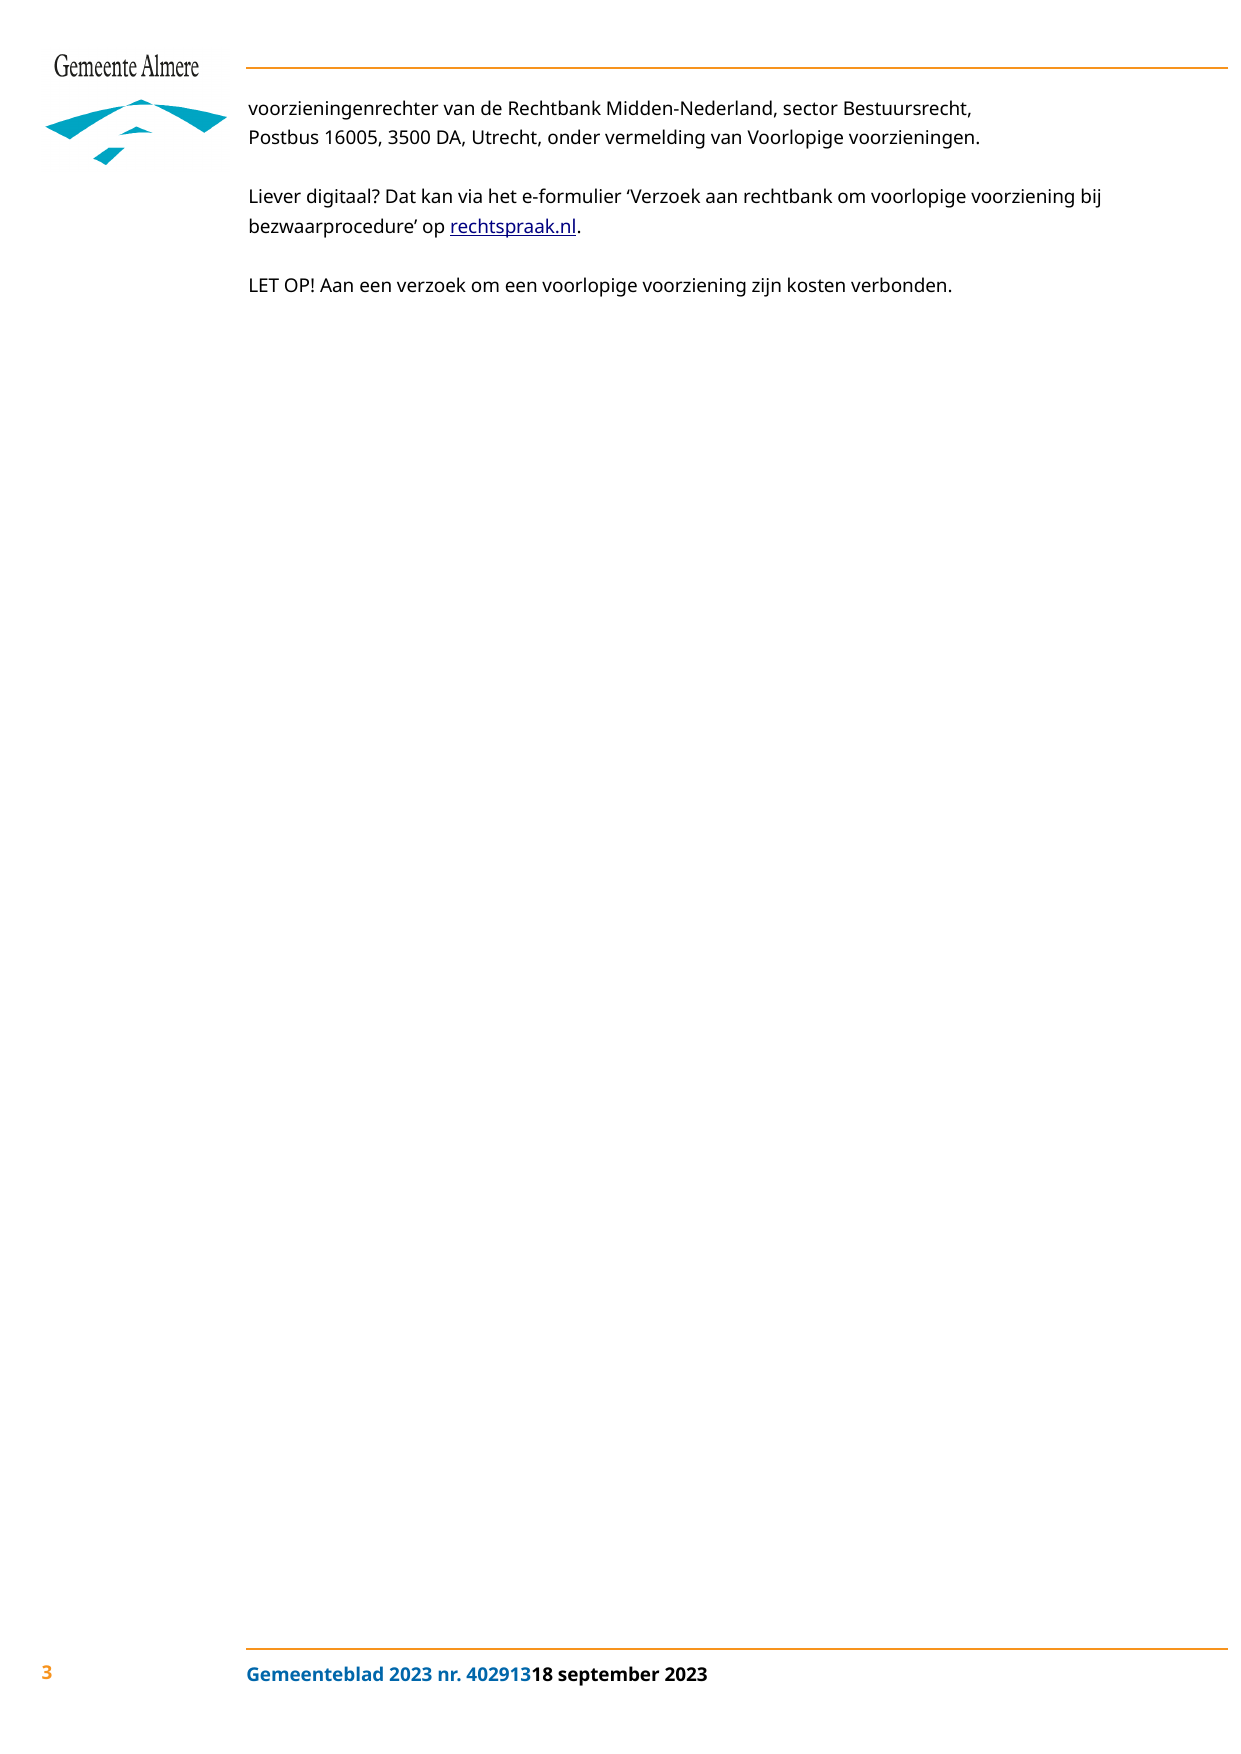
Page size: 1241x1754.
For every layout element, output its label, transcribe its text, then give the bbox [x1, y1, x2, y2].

text voorzieningenrechter van de Rechtbank Midden-Nederland, sector Bestuursrecht, [248, 95, 1152, 121]
text Liever digitaal? Dat kan via het e-formulier ‘Verzoek aan rechtbank om voorlopige voorziening bij bezwaarprocedure’ op rechtspraak.nl. [248, 183, 1152, 239]
text Postbus 16005, 3500 DA, Utrecht, onder vermelding van Voorlopige voorzieningen. [248, 124, 1152, 150]
picture [41, 47, 231, 172]
text LET OP! Aan een verzoek om een voorlopige voorziening zijn kosten verbonden. [248, 272, 1152, 298]
